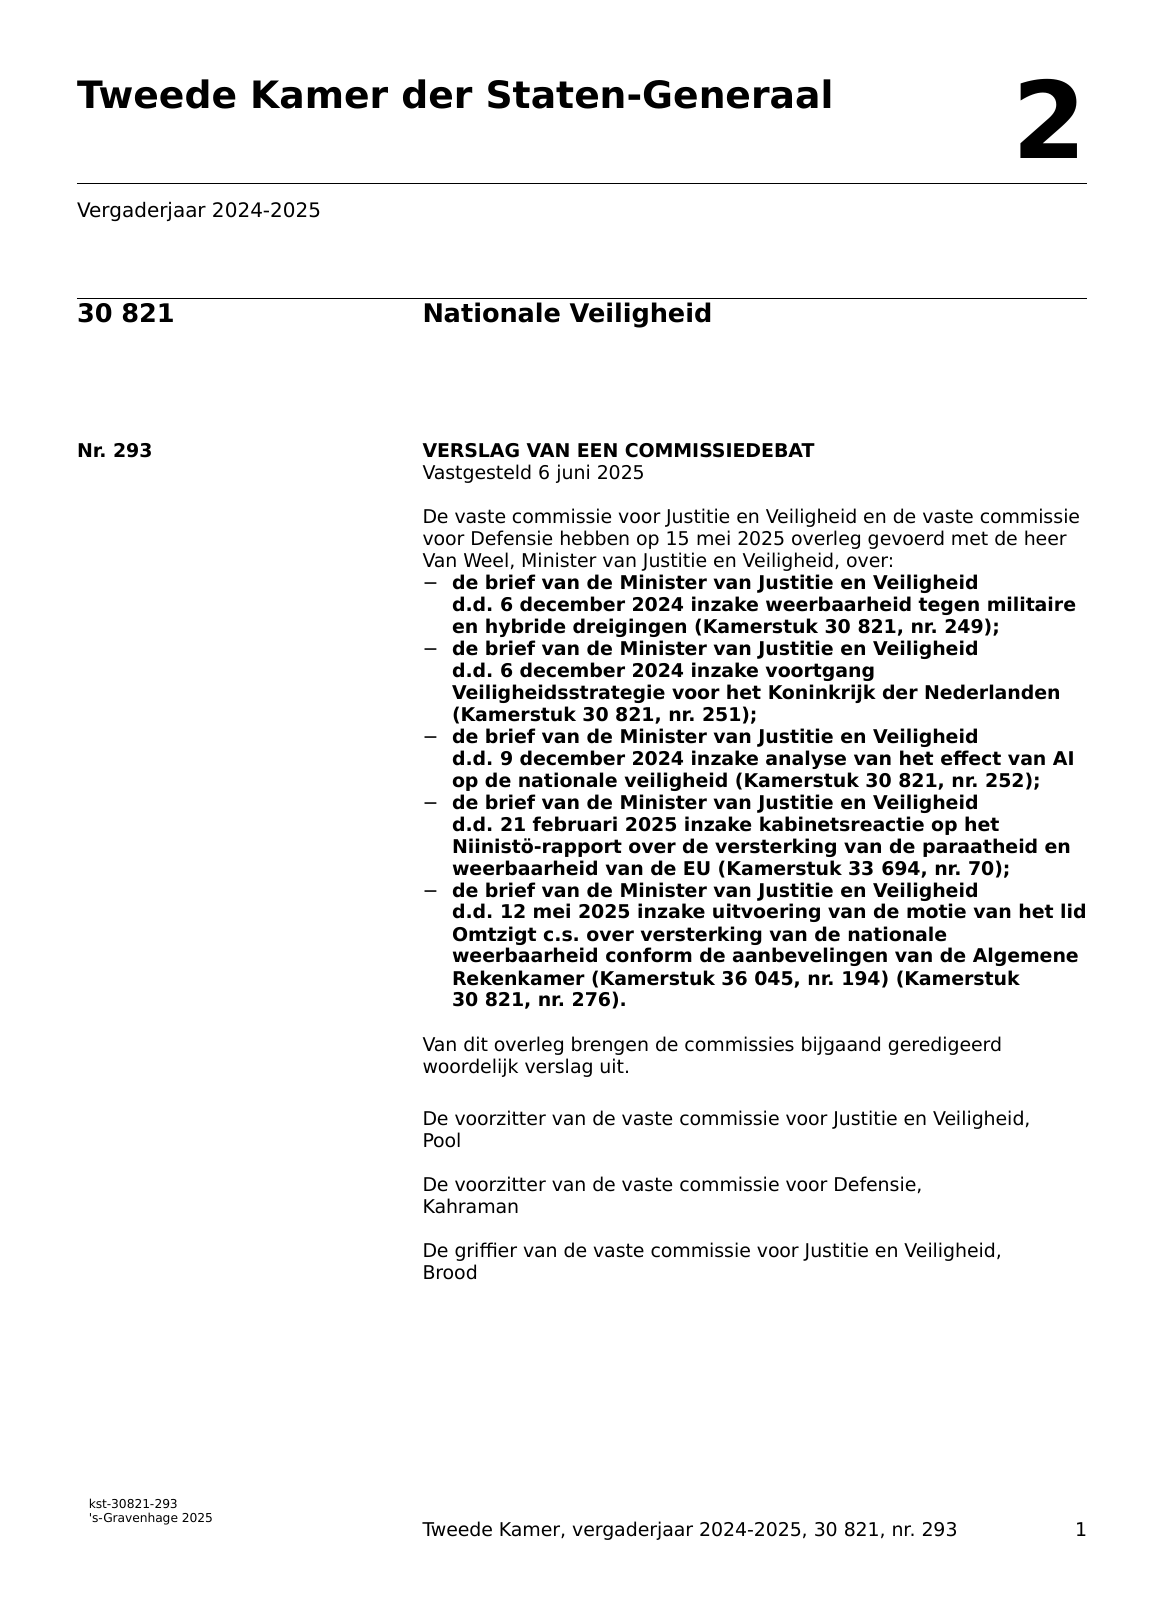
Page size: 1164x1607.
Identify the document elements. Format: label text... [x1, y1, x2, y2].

subtitle 30 821 Nationale Veiligheid [77, 299, 1087, 329]
table_cell Vergaderjaar 2024-2025 [77, 184, 1087, 298]
text Van dit overleg brengen de commissies bijgaand geredigeerd woordelijk verslag uit. [422, 1033, 1087, 1077]
text kst-30821-293 [88, 1497, 323, 1511]
text De vaste commissie voor Justitie en Veiligheid en de vaste commissie voor Defensie hebben op 15 mei 2025 overleg gevoerd met de heer Van Weel, Minister van Justitie en Veiligheid, over: [422, 506, 1087, 572]
text − de brief van de Minister van Justitie en Veiligheid d.d. 21 februari 2025 inzake kabinetsreactie op het Niinistö-rapport over de versterking van de paraatheid en weerbaarheid van de EU (Kamerstuk 33 694, nr. 70); [422, 792, 1087, 879]
text − de brief van de Minister van Justitie en Veiligheid d.d. 12 mei 2025 inzake uitvoering van de motie van het lid Omtzigt c.s. over versterking van de nationale weerbaarheid conform de aanbevelingen van de Algemene Rekenkamer (Kamerstuk 36 045, nr. 194) (Kamerstuk 30 821, nr. 276). [422, 879, 1087, 1011]
subtitle Nr. 293 VERSLAG VAN EEN COMMISSIEDEBAT [77, 440, 1087, 462]
text Vastgesteld 6 juni 2025 [422, 462, 1087, 484]
text De griffier van de vaste commissie voor Justitie en Veiligheid, Brood [422, 1240, 1087, 1284]
text 's-Gravenhage 2025 [88, 1511, 323, 1525]
table_header 2 [886, 59, 1087, 183]
text − de brief van de Minister van Justitie en Veiligheid d.d. 6 december 2024 inzake weerbaarheid tegen militaire en hybride dreigingen (Kamerstuk 30 821, nr. 249); [422, 572, 1087, 638]
text − de brief van de Minister van Justitie en Veiligheid d.d. 9 december 2024 inzake analyse van het effect van AI op de nationale veiligheid (Kamerstuk 30 821, nr. 252); [422, 726, 1087, 792]
text − de brief van de Minister van Justitie en Veiligheid d.d. 6 december 2024 inzake voortgang Veiligheidsstrategie voor het Koninkrijk der Nederlanden (Kamerstuk 30 821, nr. 251); [422, 638, 1087, 726]
table_header Tweede Kamer der Staten-Generaal [77, 59, 886, 183]
text De voorzitter van de vaste commissie voor Defensie, Kahraman [422, 1174, 1087, 1218]
text De voorzitter van de vaste commissie voor Justitie en Veiligheid, Pool [422, 1107, 1087, 1151]
